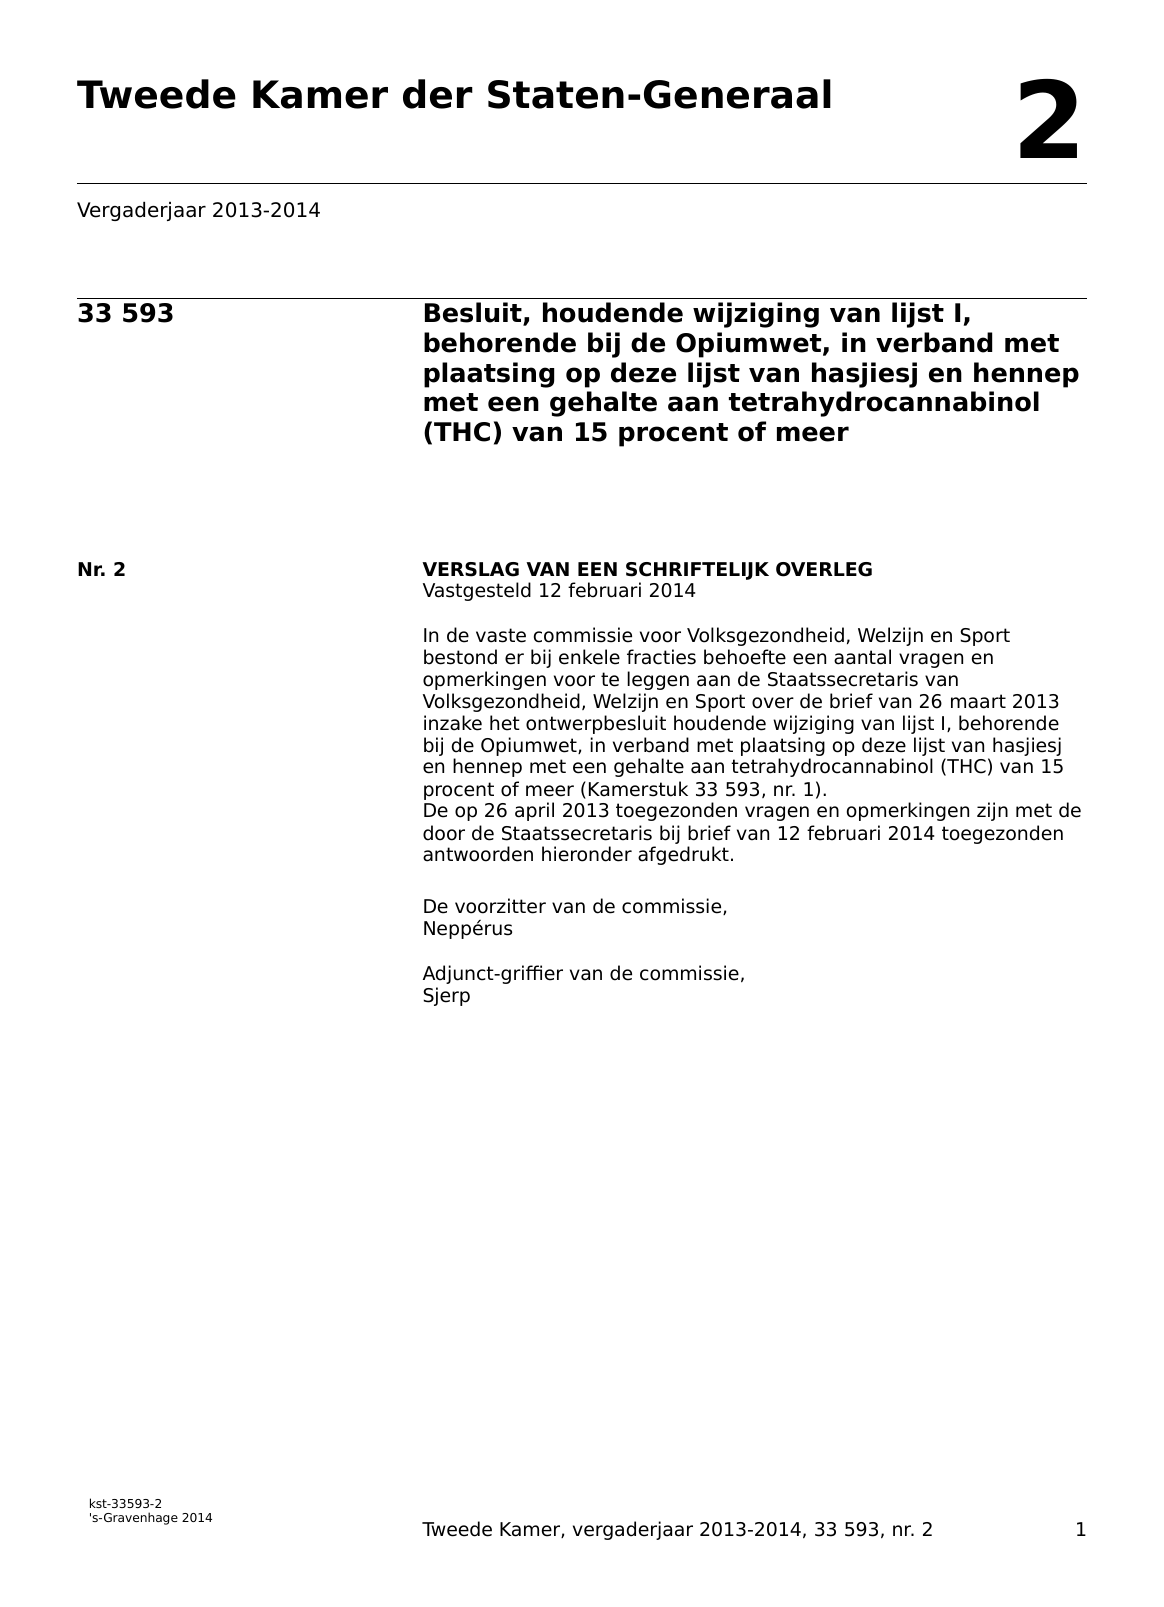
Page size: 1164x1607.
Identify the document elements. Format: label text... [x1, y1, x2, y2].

table_header 2 [886, 59, 1087, 183]
text In de vaste commissie voor Volksgezondheid, Welzijn en Sport bestond er bij enkele fracties behoefte een aantal vragen en opmerkingen voor te leggen aan de Staatssecretaris van Volksgezondheid, Welzijn en Sport over de brief van 26 maart 2013 inzake het ontwerpbesluit houdende wijziging van lijst I, behorende bij de Opiumwet, in verband met plaatsing op deze lijst van hasjiesj en hennep met een gehalte aan tetrahydrocannabinol (THC) van 15 procent of meer (Kamerstuk 33 593, nr. 1). [422, 624, 1087, 800]
text kst-33593-2 [88, 1497, 323, 1511]
text 's-Gravenhage 2014 [88, 1511, 323, 1525]
text De op 26 april 2013 toegezonden vragen en opmerkingen zijn met de door de Staatssecretaris bij brief van 12 februari 2014 toegezonden antwoorden hieronder afgedrukt. [422, 800, 1087, 866]
text Adjunct-griffier van de commissie, Sjerp [422, 962, 1087, 1006]
text Vastgesteld 12 februari 2014 [422, 580, 1087, 602]
table_cell Vergaderjaar 2013-2014 [77, 184, 1087, 298]
text De voorzitter van de commissie, Neppérus [422, 896, 1087, 940]
table_header Tweede Kamer der Staten-Generaal [77, 59, 886, 183]
subtitle 33 593 Besluit, houdende wijziging van lijst I, behorende bij de Opiumwet, in verband met plaatsing op deze lijst van hasjiesj en hennep met een gehalte aan tetrahydrocannabinol (THC) van 15 procent of meer [77, 299, 1087, 447]
subtitle Nr. 2 VERSLAG VAN EEN SCHRIFTELIJK OVERLEG [77, 558, 1087, 580]
